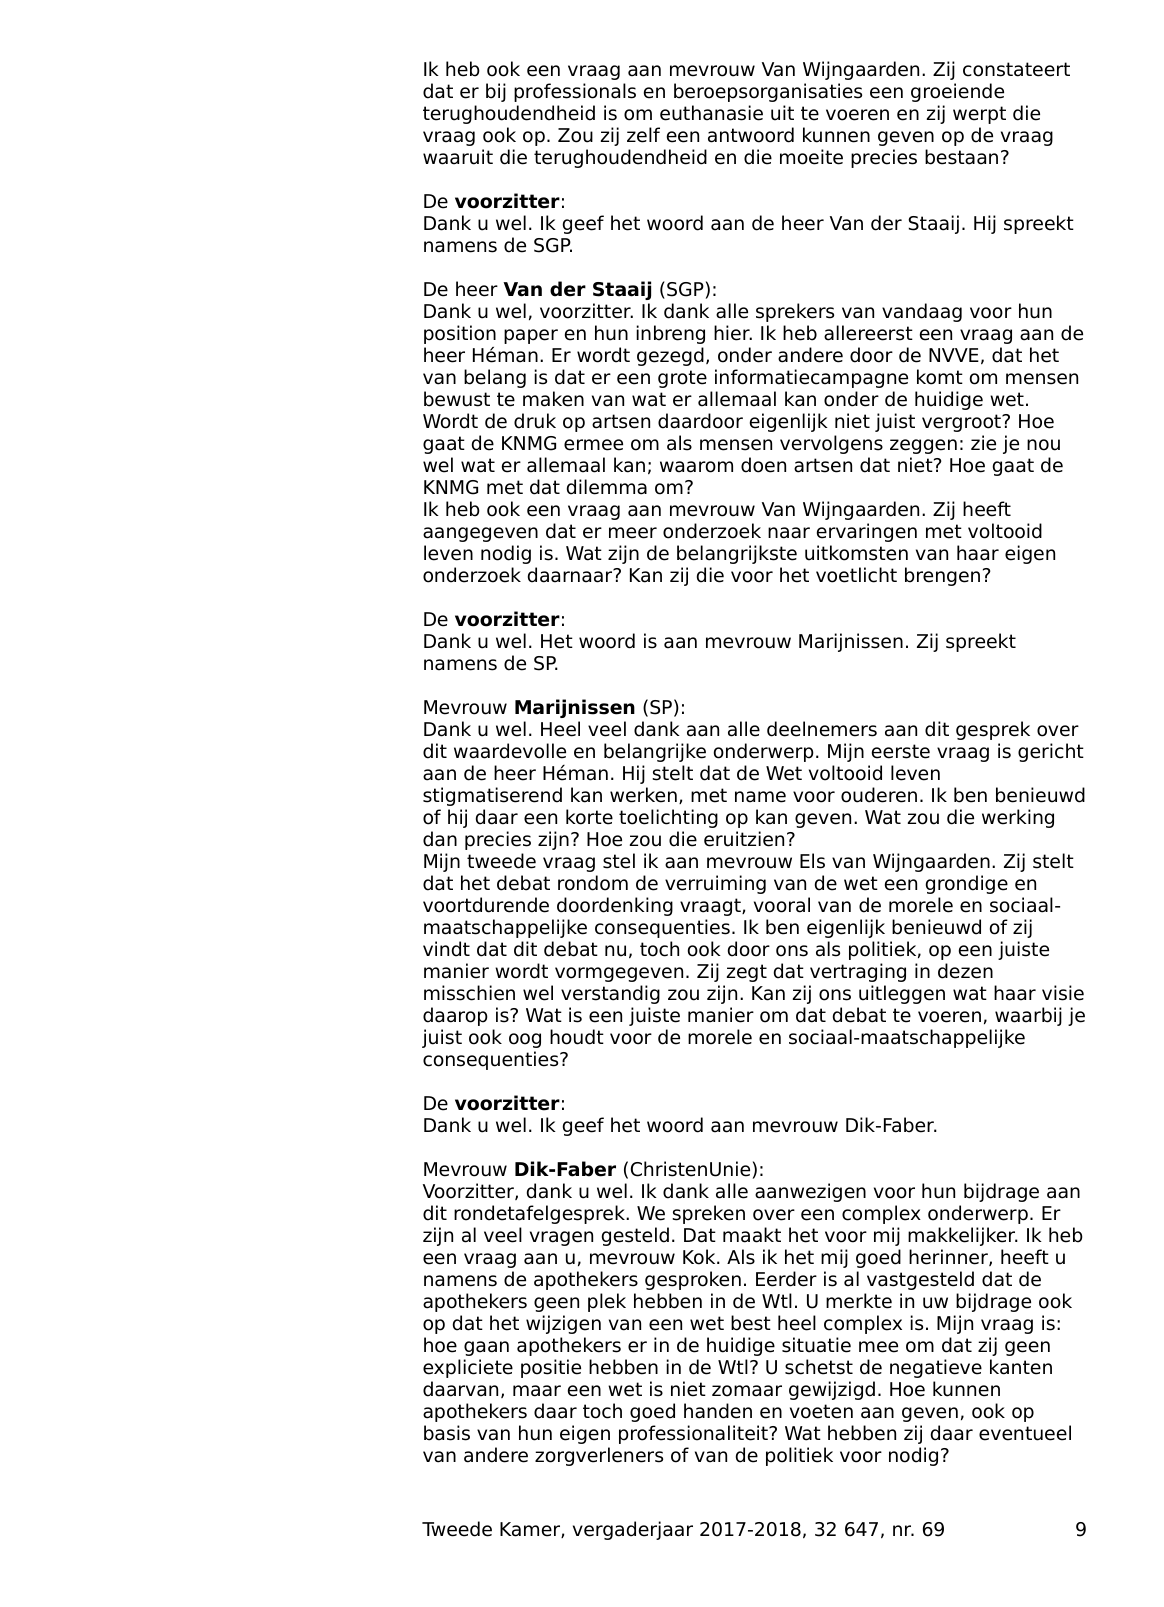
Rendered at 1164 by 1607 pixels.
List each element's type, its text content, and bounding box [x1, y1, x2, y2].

text Dank u wel. Heel veel dank aan alle deelnemers aan dit gesprek over dit waardevolle en belangrijke onderwerp. Mijn eerste vraag is gericht aan de heer Héman. Hij stelt dat de Wet voltooid leven stigmatiserend kan werken, met name voor ouderen. Ik ben benieuwd of hij daar een korte toelichting op kan geven. Wat zou die werking dan precies zijn? Hoe zou die eruitzien? [422, 719, 1087, 851]
text Mijn tweede vraag stel ik aan mevrouw Els van Wijngaarden. Zij stelt dat het debat rondom de verruiming van de wet een grondige en voortdurende doordenking vraagt, vooral van de morele en sociaal-maatschappelijke consequenties. Ik ben eigenlijk benieuwd of zij vindt dat dit debat nu, toch ook door ons als politiek, op een juiste manier wordt vormgegeven. Zij zegt dat vertraging in dezen misschien wel verstandig zou zijn. Kan zij ons uitleggen wat haar visie daarop is? Wat is een juiste manier om dat debat te voeren, waarbij je juist ook oog houdt voor de morele en sociaal-maatschappelijke consequenties? [422, 851, 1087, 1071]
text Mevrouw Dik-Faber (ChristenUnie): [422, 1159, 1087, 1181]
text De voorzitter: [422, 191, 1087, 213]
text Ik heb ook een vraag aan mevrouw Van Wijngaarden. Zij constateert dat er bij professionals en beroepsorganisaties een groeiende terughoudendheid is om euthanasie uit te voeren en zij werpt die vraag ook op. Zou zij zelf een antwoord kunnen geven op de vraag waaruit die terughoudendheid en die moeite precies bestaan? [422, 59, 1087, 169]
text Mevrouw Marijnissen (SP): [422, 697, 1087, 719]
text De voorzitter: [422, 1093, 1087, 1115]
text De heer Van der Staaij (SGP): [422, 279, 1087, 301]
text Dank u wel, voorzitter. Ik dank alle sprekers van vandaag voor hun position paper en hun inbreng hier. Ik heb allereerst een vraag aan de heer Héman. Er wordt gezegd, onder andere door de NVVE, dat het van belang is dat er een grote informatiecampagne komt om mensen bewust te maken van wat er allemaal kan onder de huidige wet. Wordt de druk op artsen daardoor eigenlijk niet juist vergroot? Hoe gaat de KNMG ermee om als mensen vervolgens zeggen: zie je nou wel wat er allemaal kan; waarom doen artsen dat niet? Hoe gaat de KNMG met dat dilemma om? [422, 301, 1087, 499]
text Dank u wel. Ik geef het woord aan de heer Van der Staaij. Hij spreekt namens de SGP. [422, 213, 1087, 257]
text Ik heb ook een vraag aan mevrouw Van Wijngaarden. Zij heeft aangegeven dat er meer onderzoek naar ervaringen met voltooid leven nodig is. Wat zijn de belangrijkste uitkomsten van haar eigen onderzoek daarnaar? Kan zij die voor het voetlicht brengen? [422, 499, 1087, 587]
text Dank u wel. Het woord is aan mevrouw Marijnissen. Zij spreekt namens de SP. [422, 631, 1087, 675]
text Dank u wel. Ik geef het woord aan mevrouw Dik-Faber. [422, 1115, 1087, 1137]
text Voorzitter, dank u wel. Ik dank alle aanwezigen voor hun bijdrage aan dit rondetafelgesprek. We spreken over een complex onderwerp. Er zijn al veel vragen gesteld. Dat maakt het voor mij makkelijker. Ik heb een vraag aan u, mevrouw Kok. Als ik het mij goed herinner, heeft u namens de apothekers gesproken. Eerder is al vastgesteld dat de apothekers geen plek hebben in de Wtl. U merkte in uw bijdrage ook op dat het wijzigen van een wet best heel complex is. Mijn vraag is: hoe gaan apothekers er in de huidige situatie mee om dat zij geen expliciete positie hebben in de Wtl? U schetst de negatieve kanten daarvan, maar een wet is niet zomaar gewijzigd. Hoe kunnen apothekers daar toch goed handen en voeten aan geven, ook op basis van hun eigen professionaliteit? Wat hebben zij daar eventueel van andere zorgverleners of van de politiek voor nodig? [422, 1181, 1087, 1467]
text De voorzitter: [422, 609, 1087, 631]
